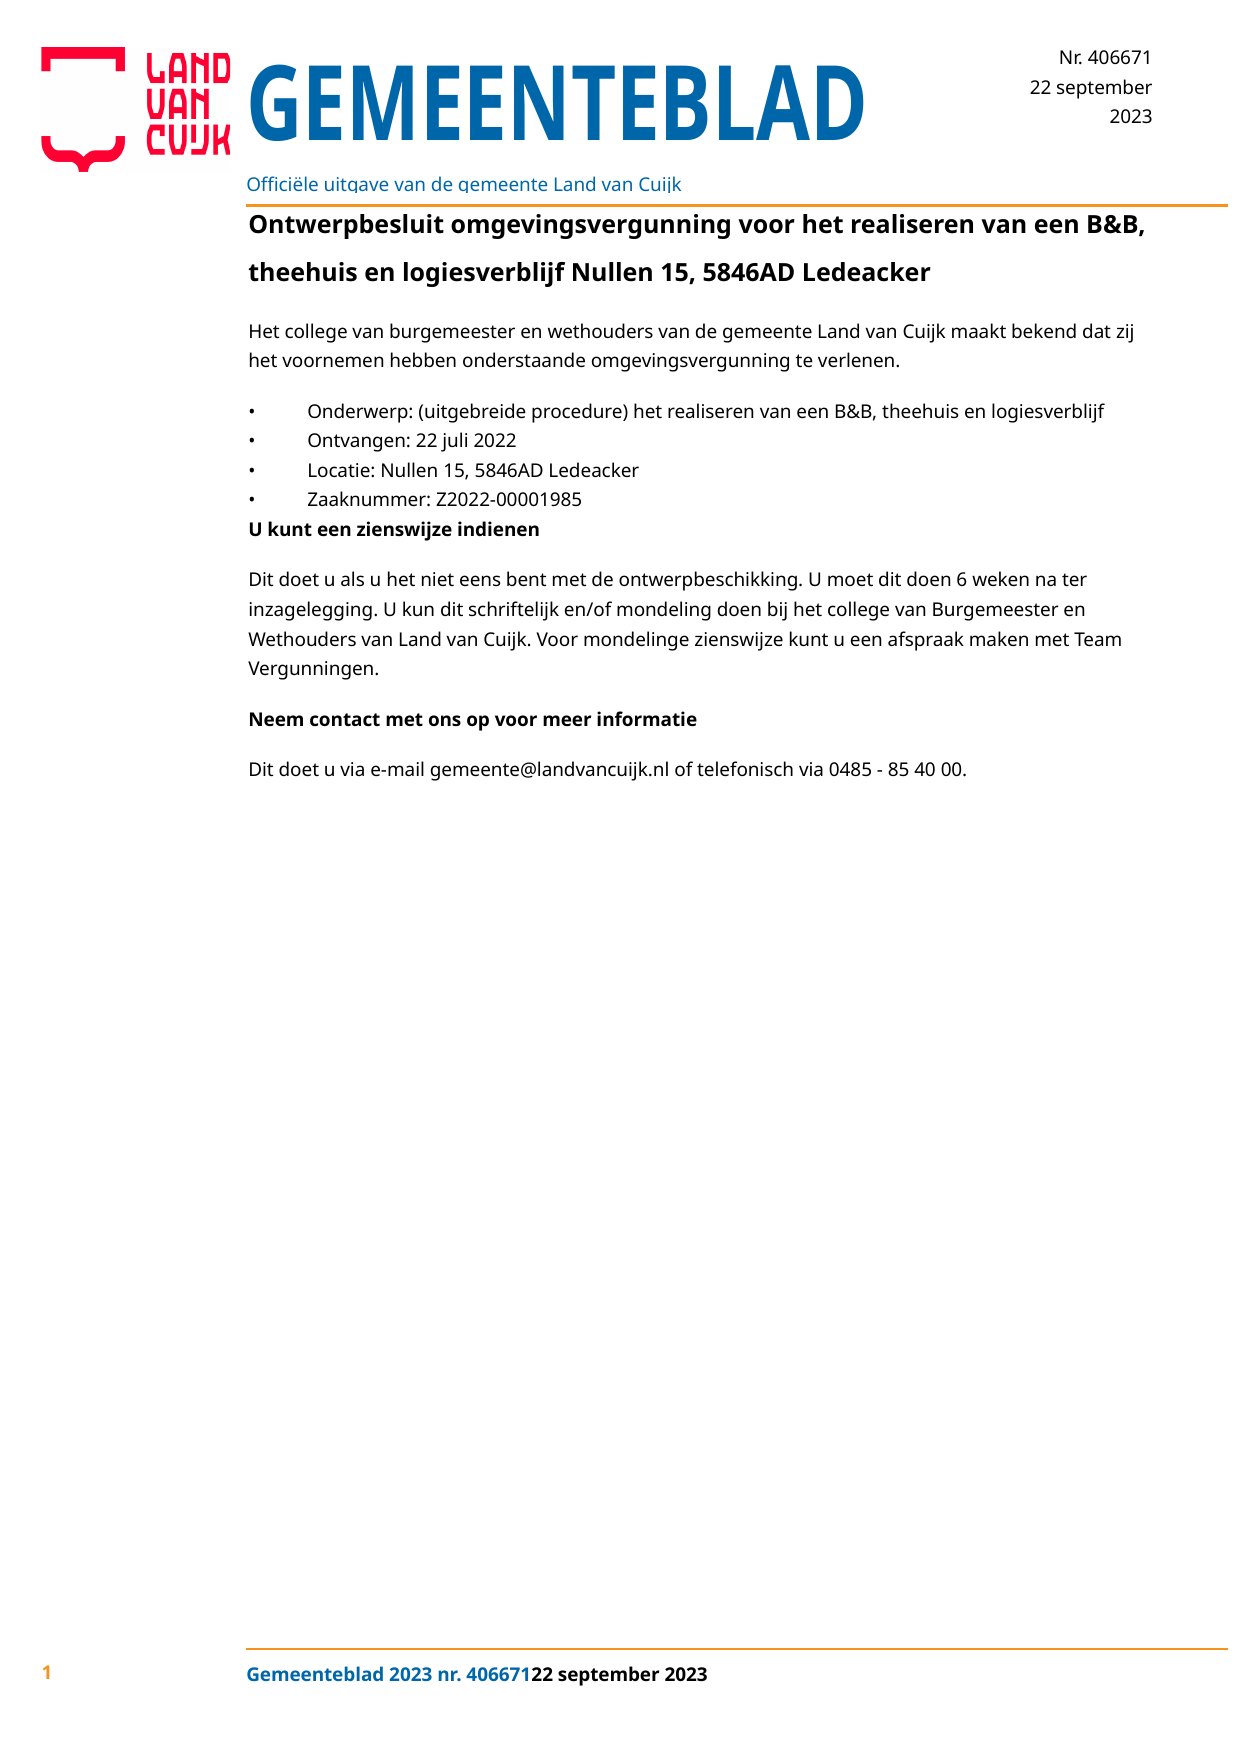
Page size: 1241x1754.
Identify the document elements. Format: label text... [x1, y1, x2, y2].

list Zaaknummer: Z2022-00001985 [248, 487, 1152, 512]
list Ontvangen: 22 juli 2022 [248, 427, 1152, 453]
list Onderwerp: (uitgebreide procedure) het realiseren van een B&B, theehuis en logiesverblijf [248, 398, 1152, 424]
picture [41, 47, 231, 172]
text Dit doet u als u het niet eens bent met de ontwerpbeschikking. U moet dit doen 6 weken na ter inzagelegging. U kun dit schriftelijk en/of mondeling doen bij het college van Burgemeester en Wethouders van Land van Cuijk. Voor mondelinge zienswijze kunt u een afspraak maken met Team Vergunningen. [248, 567, 1152, 681]
text Neem contact met ons op voor meer informatie [248, 706, 1152, 732]
list Locatie: Nullen 15, 5846AD Ledeacker [248, 457, 1152, 483]
text Ontwerpbesluit omgevingsvergunning voor het realiseren van een B&B, theehuis en logiesverblijf Nullen 15, 5846AD Ledeacker [248, 207, 1152, 288]
text Dit doet u via e-mail gemeente@landvancuijk.nl of telefonisch via 0485 - 85 40 00. [248, 756, 1152, 782]
text U kunt een zienswijze indienen [248, 516, 1152, 542]
text Het college van burgemeester en wethouders van de gemeente Land van Cuijk maakt bekend dat zij het voornemen hebben onderstaande omgevingsvergunning te verlenen. [248, 318, 1152, 373]
